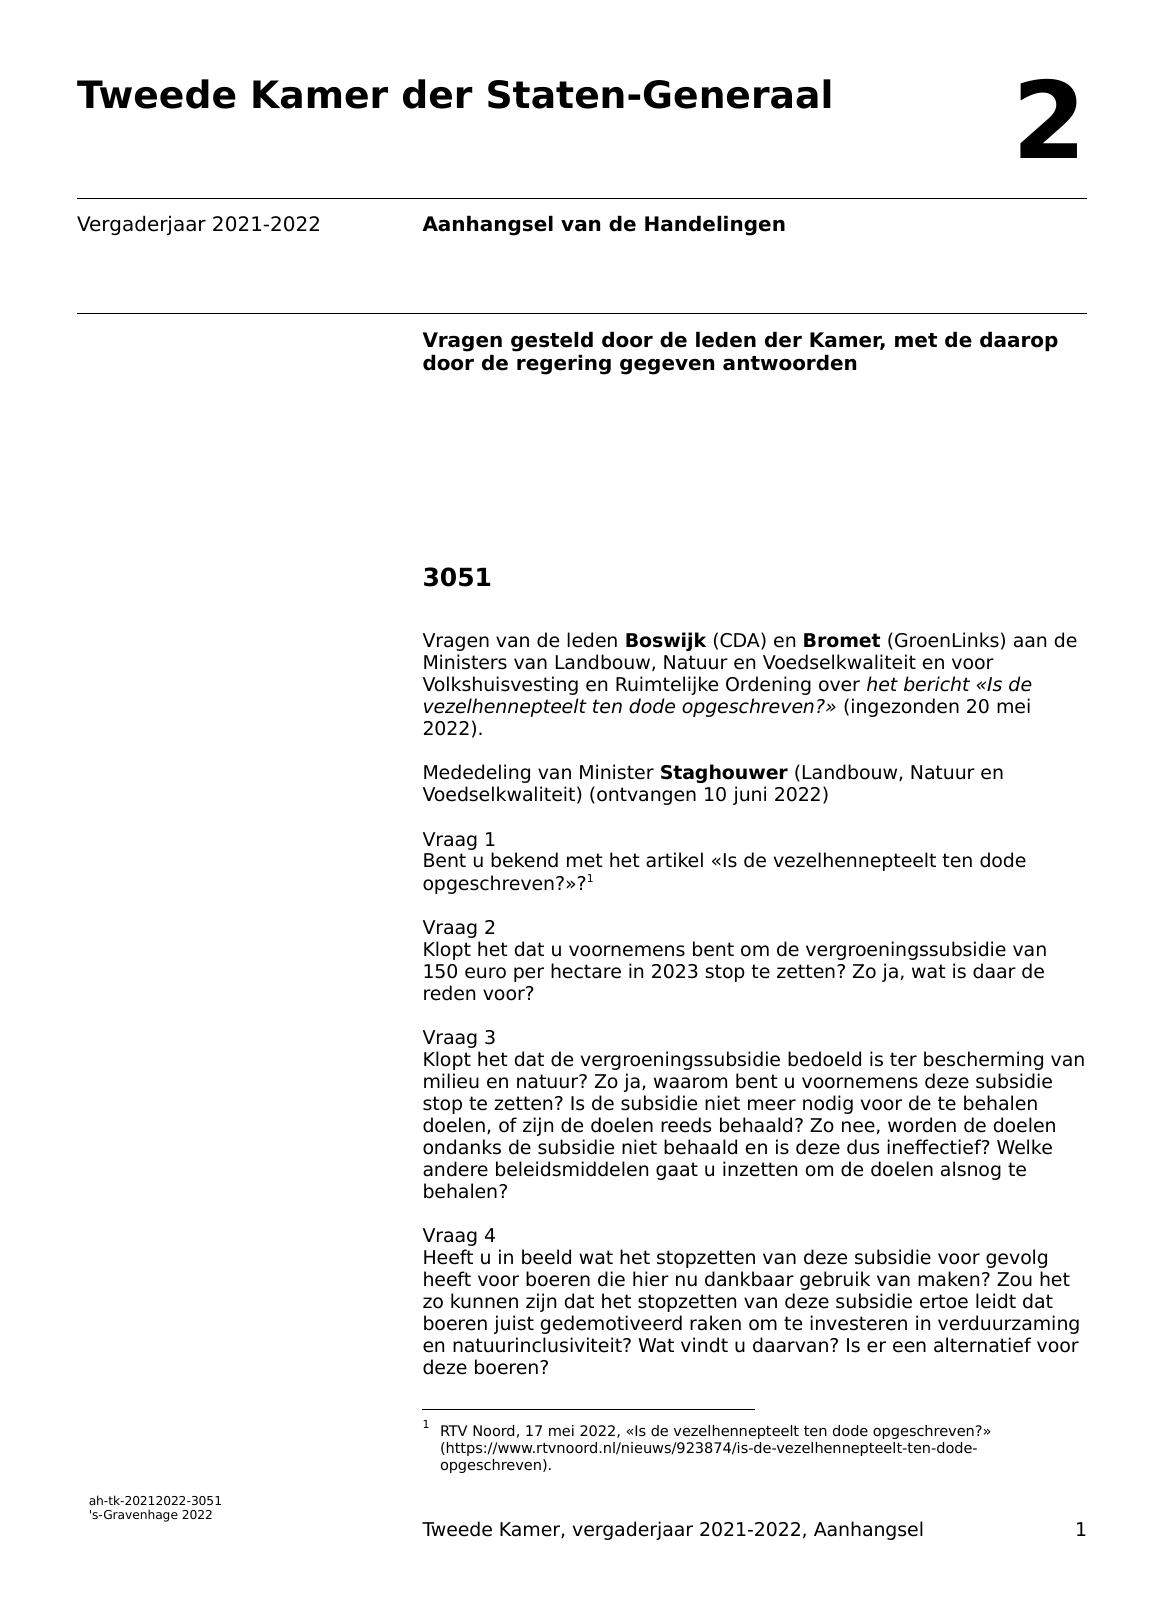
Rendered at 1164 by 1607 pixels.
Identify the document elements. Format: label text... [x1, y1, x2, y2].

text ah-tk-20212022-3051 [88, 1494, 323, 1508]
text RTV Noord, 17 mei 2022, «Is de vezelhennepteelt ten dode opgeschreven?» (https://www.rtvnoord.nl/nieuws/923874/is-de-vezelhennepteelt-ten-dode-opgeschreven). [422, 1418, 1087, 1474]
table_cell Vergaderjaar 2021-2022 [77, 199, 422, 313]
text Mededeling van Minister Staghouwer (Landbouw, Natuur en Voedselkwaliteit) (ontvangen 10 juni 2022) [422, 762, 1087, 806]
text Vraag 4 [422, 1225, 1087, 1247]
text Heeft u in beeld wat het stopzetten van deze subsidie voor gevolg heeft voor boeren die hier nu dankbaar gebruik van maken? Zou het zo kunnen zijn dat het stopzetten van deze subsidie ertoe leidt dat boeren juist gedemotiveerd raken om te investeren in verduurzaming en natuurinclusiviteit? Wat vindt u daarvan? Is er een alternatief voor deze boeren? [422, 1247, 1087, 1378]
text Klopt het dat de vergroeningssubsidie bedoeld is ter bescherming van milieu en natuur? Zo ja, waarom bent u voornemens deze subsidie stop te zetten? Is de subsidie niet meer nodig voor de te behalen doelen, of zijn de doelen reeds behaald? Zo nee, worden de doelen ondanks de subsidie niet behaald en is deze dus ineffectief? Welke andere beleidsmiddelen gaat u inzetten om de doelen alsnog te behalen? [422, 1049, 1087, 1202]
table_cell Aanhangsel van de Handelingen [422, 199, 1087, 313]
text Vraag 1 [422, 828, 1087, 850]
table_cell Vragen gesteld door de leden der Kamer, met de daarop door de regering gegeven antwoorden [422, 314, 1087, 375]
text Klopt het dat u voornemens bent om de vergroeningssubsidie van 150 euro per hectare in 2023 stop te zetten? Zo ja, wat is daar de reden voor? [422, 938, 1087, 1004]
text Vraag 2 [422, 917, 1087, 938]
text 's-Gravenhage 2022 [88, 1508, 323, 1522]
text 3051 [422, 563, 1087, 592]
text Bent u bekend met het artikel «Is de vezelhennepteelt ten dode opgeschreven?»? [422, 850, 1087, 894]
text Vragen van de leden Boswijk (CDA) en Bromet (GroenLinks) aan de Ministers van Landbouw, Natuur en Voedselkwaliteit en voor Volkshuisvesting en Ruimtelijke Ordening over het bericht «Is de vezelhennepteelt ten dode opgeschreven?» (ingezonden 20 mei 2022). [422, 630, 1087, 740]
text Vraag 3 [422, 1027, 1087, 1049]
table_cell [77, 314, 422, 375]
table_header 2 [886, 59, 1087, 198]
table_header Tweede Kamer der Staten-Generaal [77, 59, 886, 198]
